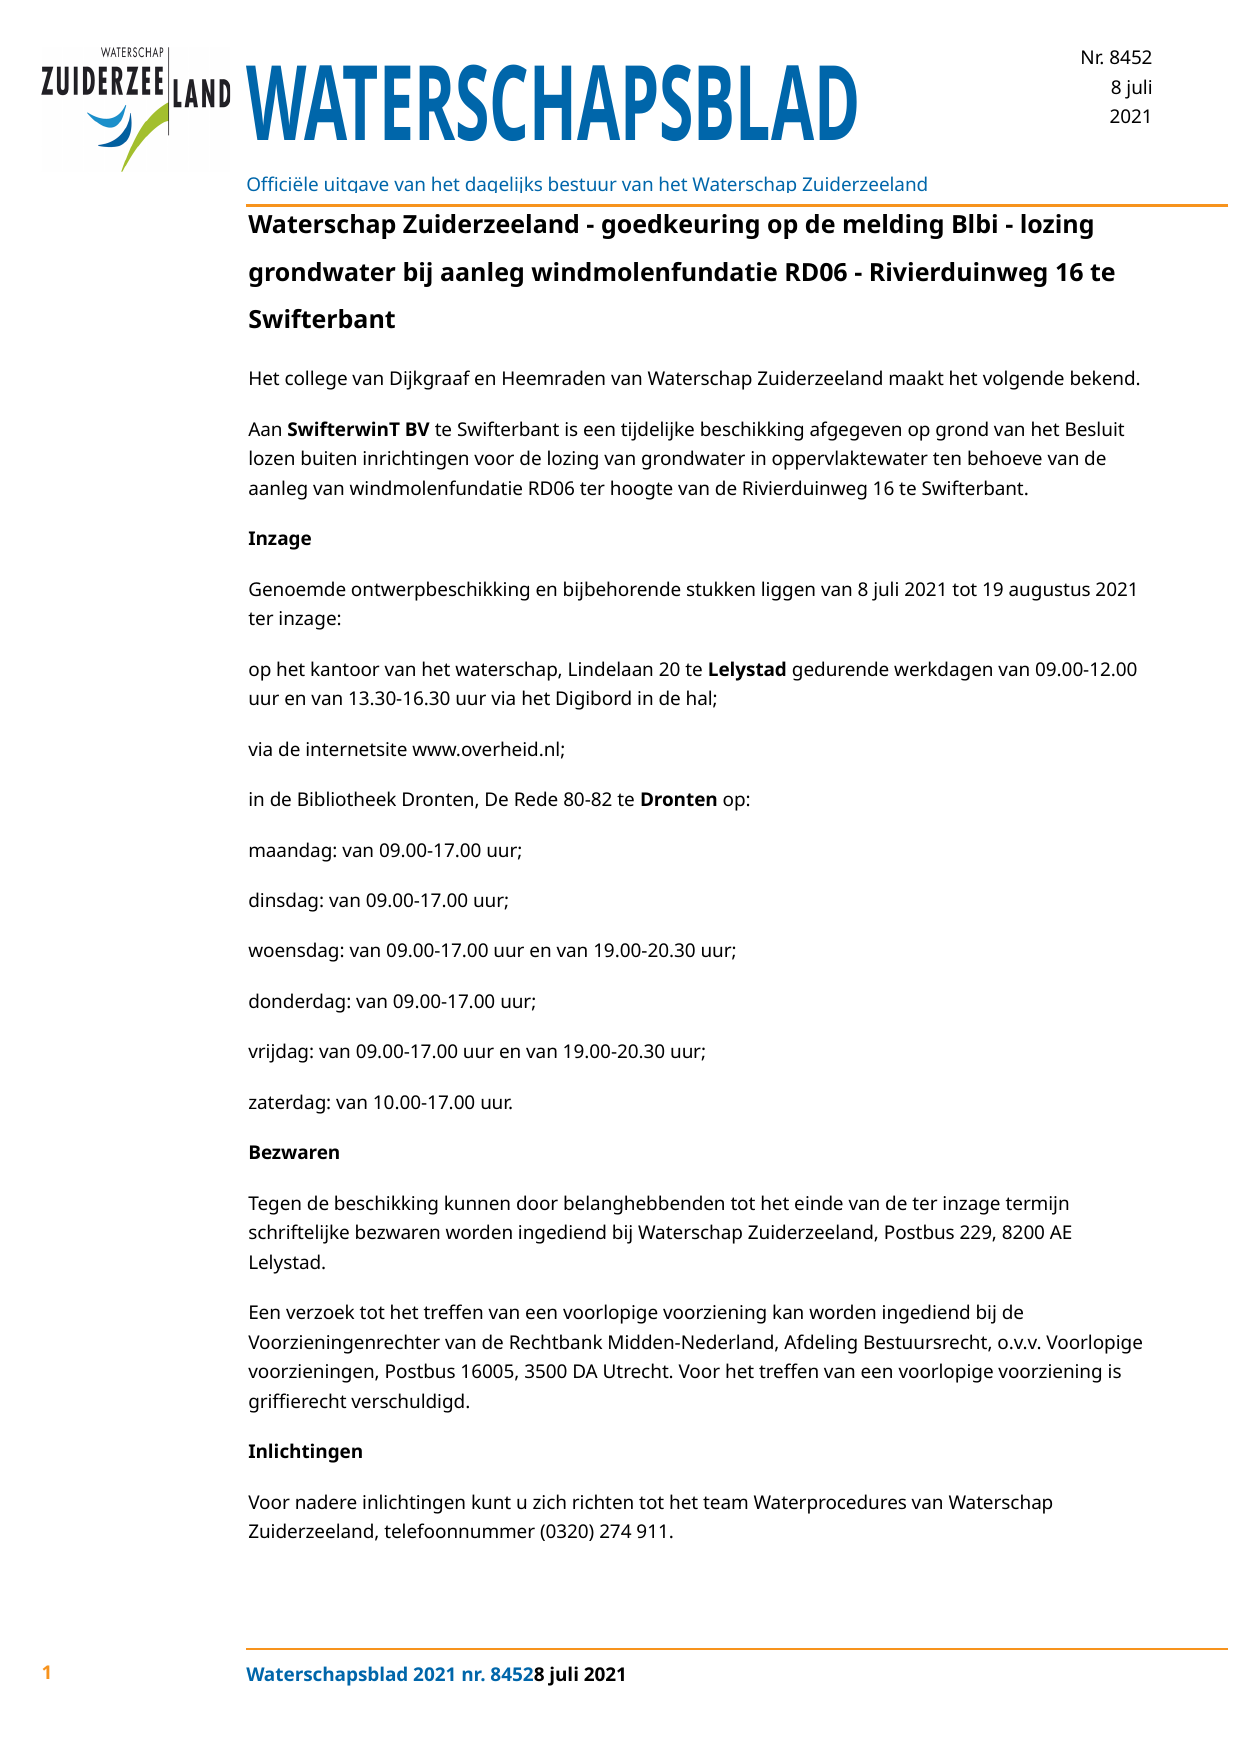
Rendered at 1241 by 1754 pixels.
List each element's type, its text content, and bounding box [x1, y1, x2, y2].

text Inlichtingen [248, 1438, 1152, 1464]
text Voor nadere inlichtingen kunt u zich richten tot het team Waterprocedures van Waterschap Zuiderzeeland, telefoonnummer (0320) 274 911. [248, 1489, 1152, 1544]
text Bezwaren [248, 1139, 1152, 1165]
text Waterschap Zuiderzeeland - goedkeuring op de melding Blbi - lozing grondwater bij aanleg windmolenfundatie RD06 - Rivierduinweg 16 te Swifterbant [248, 207, 1152, 336]
text via de internetsite www.overheid.nl; [248, 736, 1152, 762]
text Aan SwifterwinT BV te Swifterbant is een tijdelijke beschikking afgegeven op grond van het Besluit lozen buiten inrichtingen voor de lozing van grondwater in oppervlakte­water ten behoeve van de aanleg van windmolenfundatie RD06 ter hoogte van de Rivierduinweg 16 te Swifterbant. [248, 416, 1152, 501]
picture [41, 47, 231, 172]
text donderdag: van 09.00-17.00 uur; [248, 988, 1152, 1014]
text vrijdag: van 09.00-17.00 uur en van 19.00-20.30 uur; [248, 1038, 1152, 1064]
text Een verzoek tot het treffen van een voorlopige voorziening kan worden ingediend bij de Voorzieningenrechter van de Rechtbank Midden-Nederland, Afdeling Bestuursrecht, o.v.v. Voorlopige voorzieningen, Postbus 16005, 3500 DA Utrecht. Voor het treffen van een voorlopige voorziening is griffierecht verschuldigd. [248, 1299, 1152, 1414]
text Tegen de beschikking kunnen door belanghebbenden tot het einde van de ter inzage termijn schriftelijke bezwaren worden ingediend bij Waterschap Zuiderzeeland, Postbus 229, 8200 AE Lelystad. [248, 1190, 1152, 1274]
text op het kantoor van het waterschap, Lindelaan 20 te Lelystad gedurende werkdagen van 09.00-12.00 uur en van 13.30-16.30 uur via het Digibord in de hal; [248, 656, 1152, 711]
text maandag: van 09.00-17.00 uur; [248, 837, 1152, 862]
text Inzage [248, 526, 1152, 551]
text Het college van Dijkgraaf en Heemraden van Waterschap Zuiderzeeland maakt het volgende bekend. [248, 366, 1152, 391]
text in de Bibliotheek Dronten, De Rede 80-82 te Dronten op: [248, 786, 1152, 812]
text dinsdag: van 09.00-17.00 uur; [248, 887, 1152, 913]
text Genoemde ontwerpbeschikking en bijbehorende stukken liggen van 8 juli 2021 tot 19 augustus 2021 ter inzage: [248, 576, 1152, 631]
text zaterdag: van 10.00-17.00 uur. [248, 1089, 1152, 1114]
text woensdag: van 09.00-17.00 uur en van 19.00-20.30 uur; [248, 938, 1152, 963]
